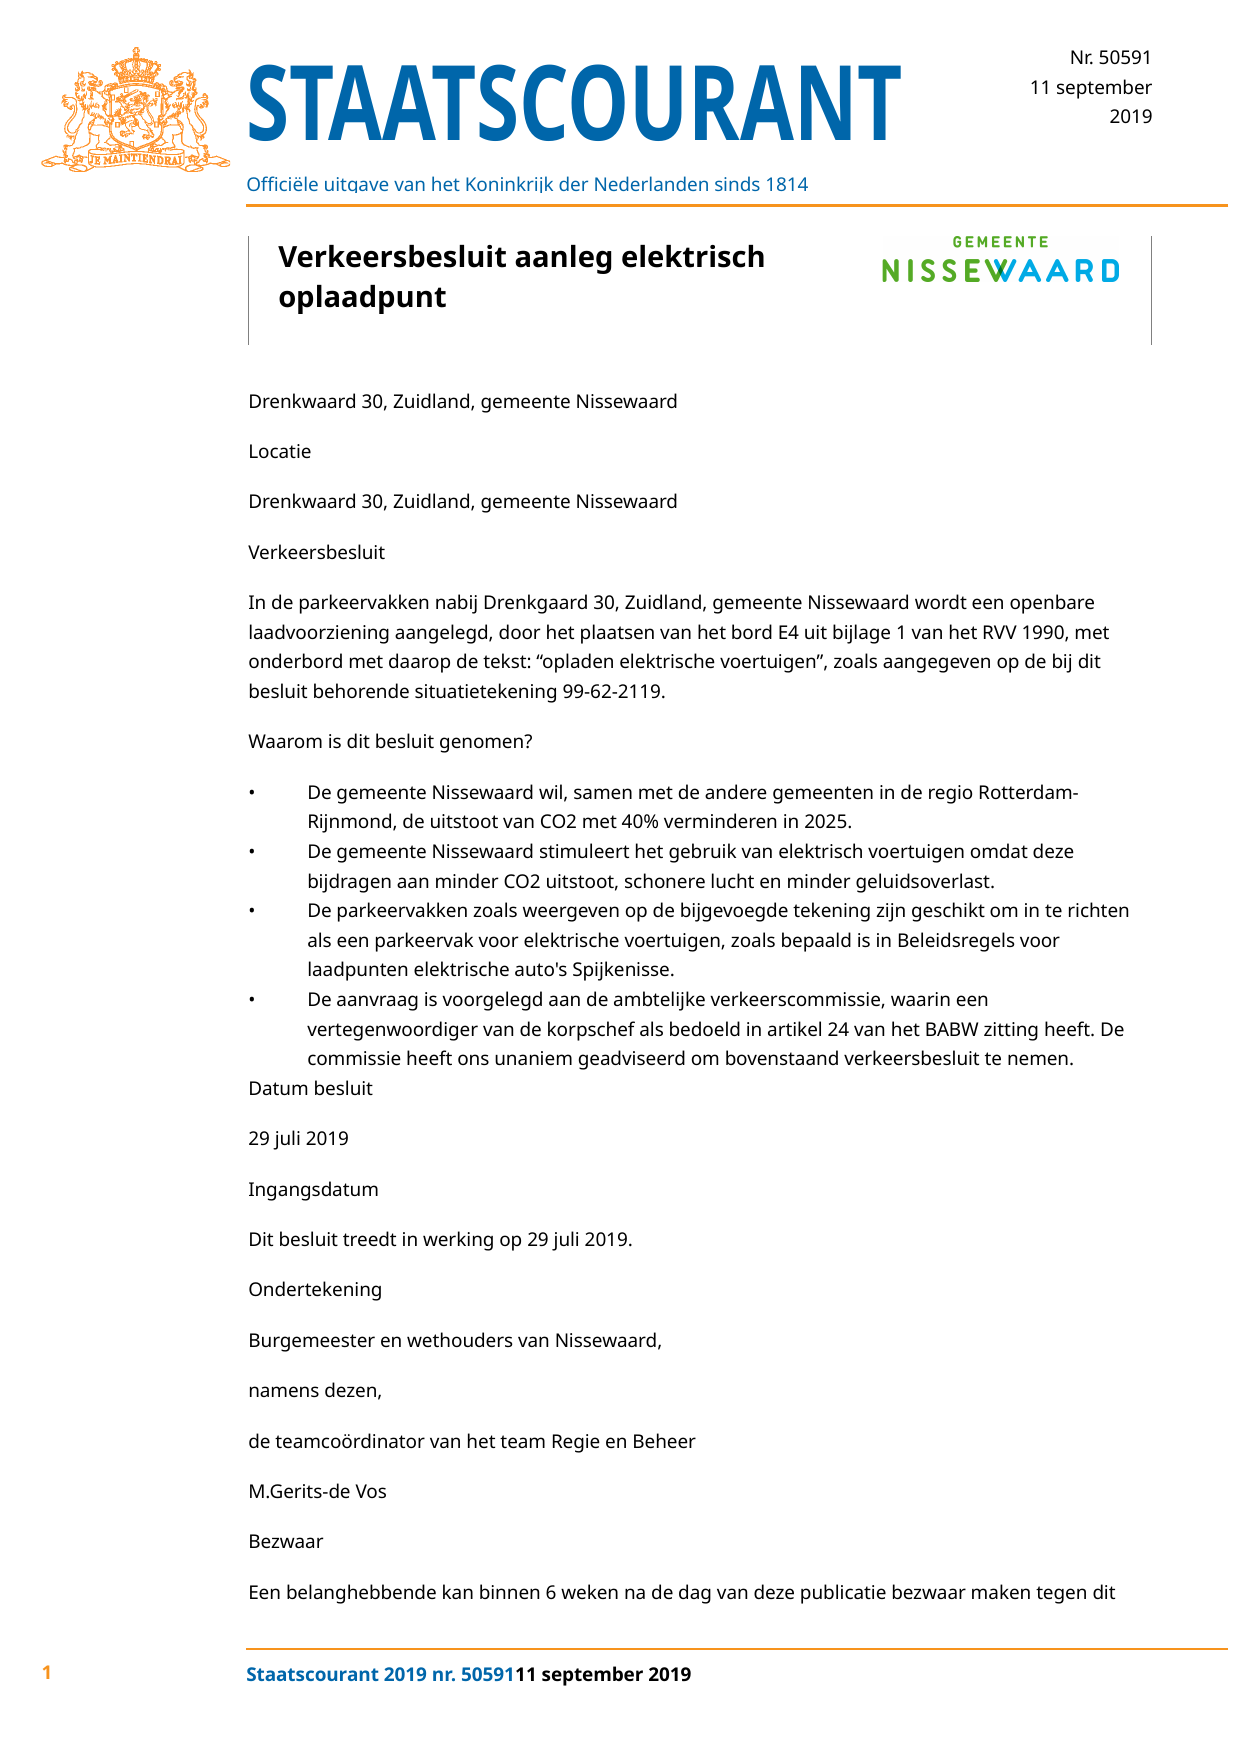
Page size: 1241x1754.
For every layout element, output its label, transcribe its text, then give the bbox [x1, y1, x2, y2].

list De parkeervakken zoals weergeven op de bijgevoegde tekening zijn geschikt om in te richten als een parkeervak voor elektrische voertuigen, zoals bepaald is in Beleidsregels voor laadpunten elektrische auto's Spijkenisse. [248, 897, 1152, 982]
text M.Gerits-de Vos [248, 1478, 1152, 1504]
picture [41, 47, 231, 172]
text Dit besluit treedt in werking op 29 juli 2019. [248, 1226, 1152, 1252]
list De aanvraag is voorgelegd aan de ambtelijke verkeerscommissie, waarin een vertegenwoordiger van de korpschef als bedoeld in artikel 24 van het BABW zitting heeft. De commissie heeft ons unaniem geadviseerd om bovenstaand verkeersbesluit te nemen. [248, 986, 1152, 1071]
text Locatie [248, 438, 1152, 464]
picture [1051, 277, 1064, 282]
text Bezwaar [248, 1529, 1152, 1554]
text In de parkeervakken nabij Drenkgaard 30, Zuidland, gemeente Nissewaard wordt een openbare laadvoorziening aangelegd, door het plaatsen van het bord E4 uit bijlage 1 van het RVV 1990, met onderbord met daarop de tekst: “opladen elektrische voertuigen”, zoals aangegeven op de bij dit besluit behorende situatietekening 99-62-2119. [248, 589, 1152, 704]
picture [1023, 277, 1036, 282]
text Ingangsdatum [248, 1176, 1152, 1202]
text Waarom is dit besluit genomen? [248, 729, 1152, 754]
list De gemeente Nissewaard stimuleert het gebruik van elektrisch voertuigen omdat deze bijdragen aan minder CO2 uitstoot, schonere lucht en minder geluidsoverlast. [248, 838, 1152, 894]
text Burgemeester en wethouders van Nissewaard, [248, 1327, 1152, 1353]
picture [882, 236, 1119, 282]
table_header [850, 236, 1151, 345]
text Een belanghebbende kan binnen 6 weken na de dag van deze publicatie bezwaar maken tegen dit [248, 1579, 1152, 1605]
text de teamcoördinator van het team Regie en Beheer [248, 1428, 1152, 1454]
picture [1081, 275, 1088, 282]
text Verkeersbesluit [248, 539, 1152, 565]
picture [1107, 264, 1114, 277]
text Ondertekening [248, 1277, 1152, 1302]
text 29 juli 2019 [248, 1125, 1152, 1151]
list De gemeente Nissewaard wil, samen met de andere gemeenten in de regio Rotterdam-Rijnmond, de uitstoot van CO2 met 40% verminderen in 2025. [248, 779, 1152, 834]
text Drenkwaard 30, Zuidland, gemeente Nissewaard [248, 489, 1152, 514]
text namens dezen, [248, 1377, 1152, 1403]
table_header Verkeersbesluit aanleg elektrisch oplaadpunt [249, 236, 850, 345]
text Datum besluit [248, 1075, 1152, 1101]
text Drenkwaard 30, Zuidland, gemeente Nissewaard [248, 388, 1152, 414]
